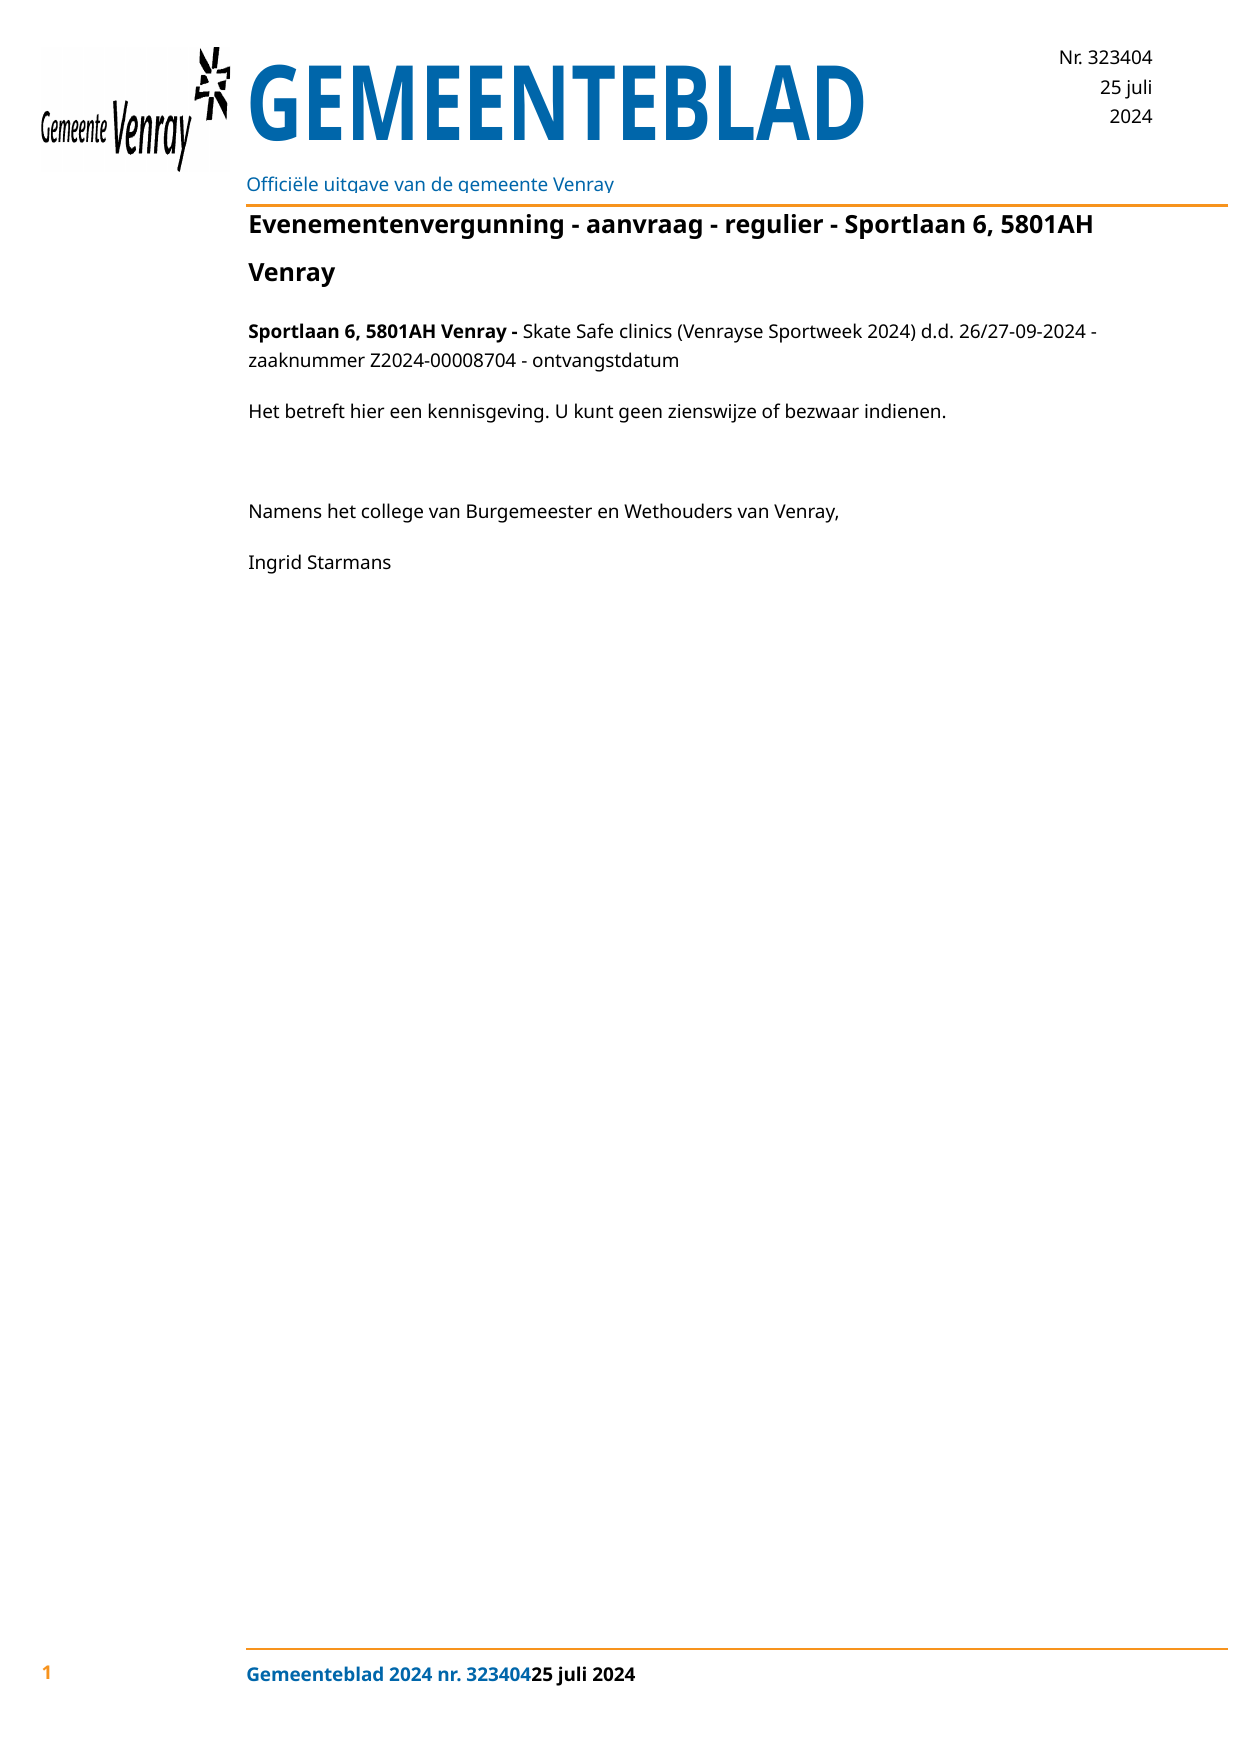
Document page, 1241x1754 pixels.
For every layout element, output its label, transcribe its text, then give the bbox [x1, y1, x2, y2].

text Sportlaan 6, 5801AH Venray - Skate Safe clinics (Venrayse Sportweek 2024) d.d. 26/27-09-2024 - zaaknummer Z2024-00008704 - ontvangstdatum [248, 318, 1152, 373]
text Het betreft hier een kennisgeving. U kunt geen zienswijze of bezwaar indienen. [248, 398, 1152, 424]
text Namens het college van Burgemeester en Wethouders van Venray, [248, 499, 1152, 524]
text Ingrid Starmans [248, 549, 1152, 575]
picture [41, 47, 231, 172]
text Evenementenvergunning - aanvraag - regulier - Sportlaan 6, 5801AH Venray [248, 207, 1152, 288]
